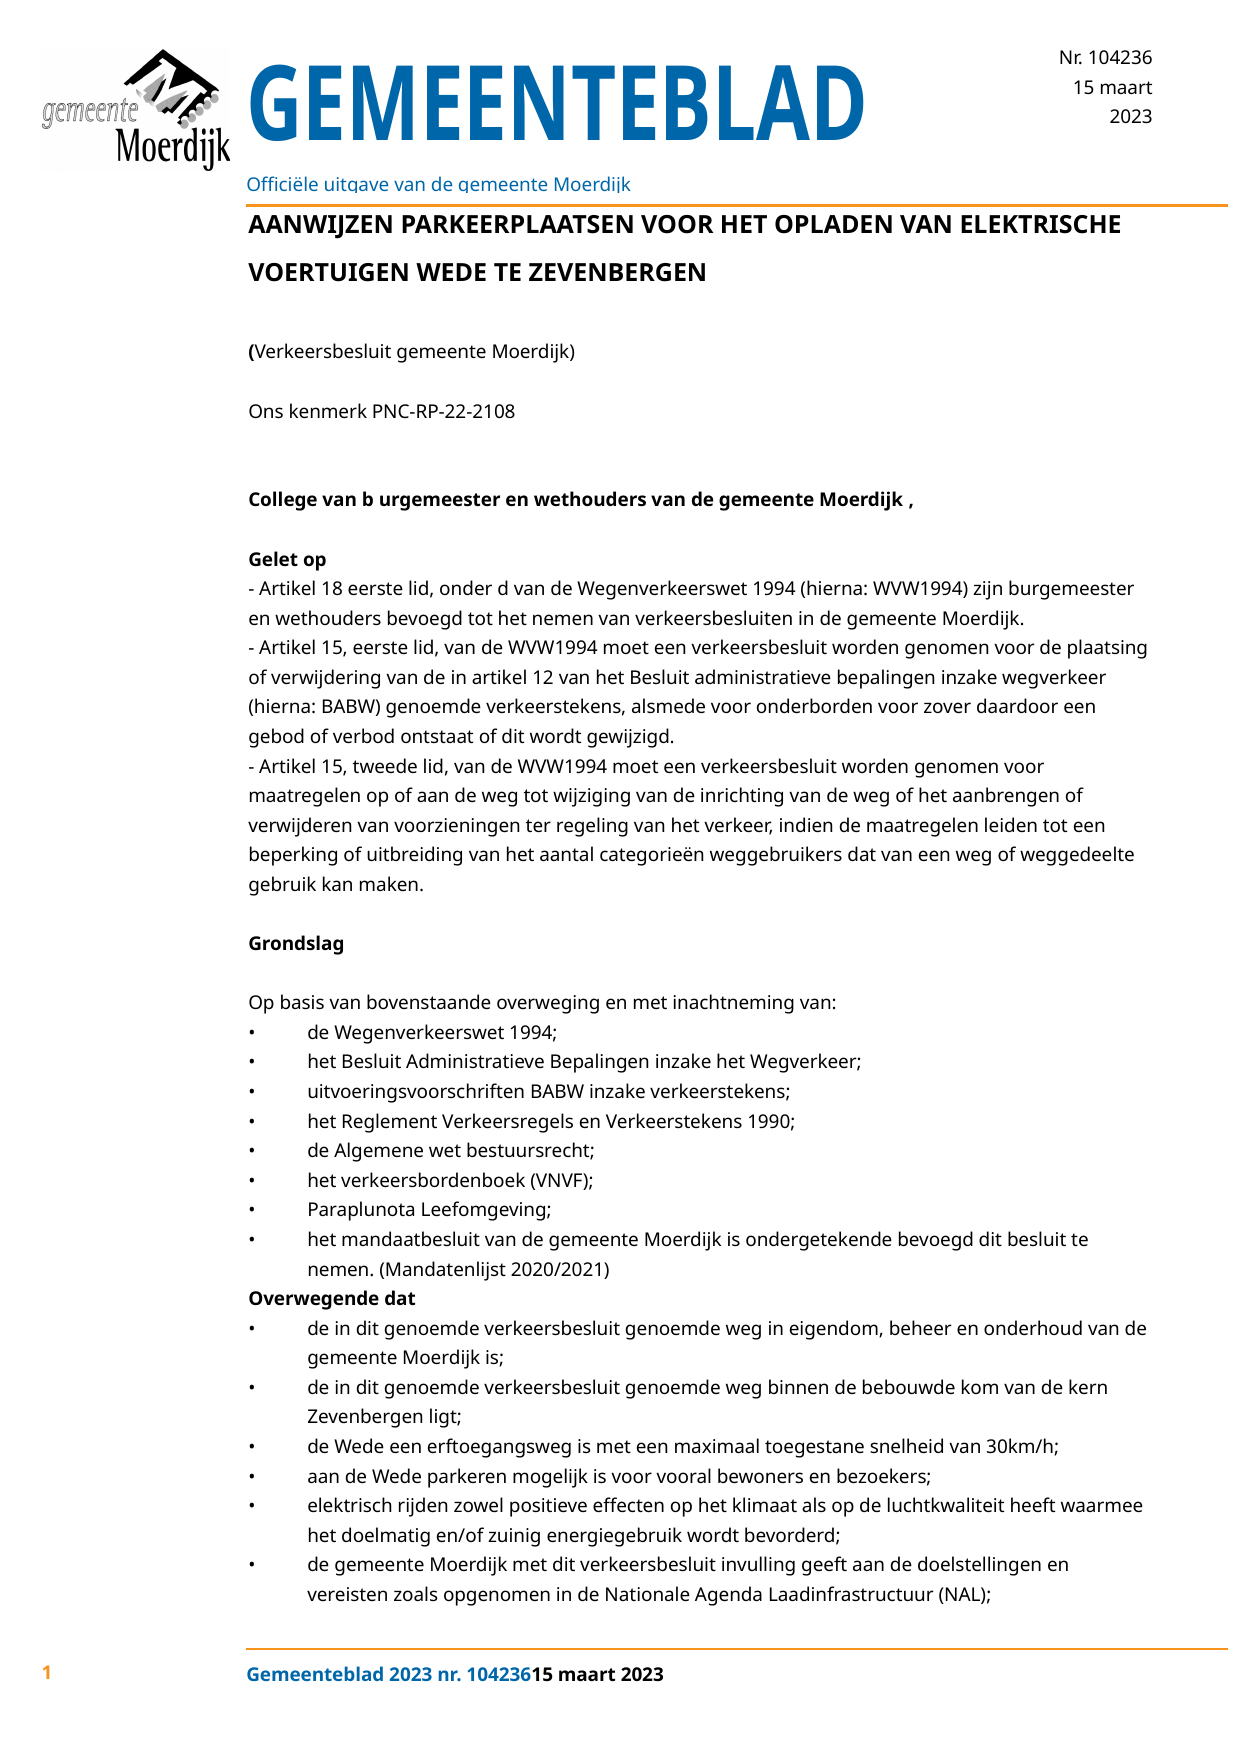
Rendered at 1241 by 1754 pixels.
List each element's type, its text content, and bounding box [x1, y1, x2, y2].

list aan de Wede parkeren mogelijk is voor vooral bewoners en bezoekers; [248, 1463, 1152, 1488]
list de in dit genoemde verkeersbesluit genoemde weg in eigendom, beheer en onderhoud van de gemeente Moerdijk is; [248, 1315, 1152, 1370]
list het verkeersbordenboek (VNVF); [248, 1167, 1152, 1193]
list uitvoeringsvoorschriften BABW inzake verkeerstekens; [248, 1078, 1152, 1104]
list elektrisch rijden zowel positieve effecten op het klimaat als op de luchtkwaliteit heeft waarmee het doelmatig en/of zuinig energiegebruik wordt bevorderd; [248, 1492, 1152, 1548]
list de Wegenverkeerswet 1994; [248, 1019, 1152, 1045]
list de gemeente Moerdijk met dit verkeersbesluit invulling geeft aan de doelstellingen en vereisten zoals opgenomen in de Nationale Agenda Laadinfrastructuur (NAL); [248, 1552, 1152, 1607]
picture [41, 47, 231, 172]
text - Artikel 18 eerste lid, onder d van de Wegenverkeerswet 1994 (hierna: WVW1994) zijn burgemeester en wethouders bevoegd tot het nemen van verkeersbesluiten in de gemeente Moerdijk. [248, 575, 1152, 631]
text Overwegende dat [248, 1285, 1152, 1311]
text Gelet op [248, 546, 1152, 571]
text (Verkeersbesluit gemeente Moerdijk) [248, 339, 1152, 364]
list de Wede een erftoegangsweg is met een maximaal toegestane snelheid van 30km/h; [248, 1433, 1152, 1459]
text AANWIJZEN PARKEERPLAATSEN VOOR HET OPLADEN VAN ELEKTRISCHE VOERTUIGEN WEDE TE ZEVENBERGEN [248, 207, 1152, 288]
text College van b urgemeester en wethouders van de gemeente Moerdijk , [248, 487, 1152, 512]
list het Reglement Verkeersregels en Verkeerstekens 1990; [248, 1108, 1152, 1133]
list het Besluit Administratieve Bepalingen inzake het Wegverkeer; [248, 1049, 1152, 1074]
list de Algemene wet bestuursrecht; [248, 1137, 1152, 1163]
text - Artikel 15, eerste lid, van de WVW1994 moet een verkeersbesluit worden genomen voor de plaatsing of verwijdering van de in artikel 12 van het Besluit administratieve bepalingen inzake wegverkeer (hierna: BABW) genoemde verkeerstekens, alsmede voor onderborden voor zover daardoor een gebod of verbod ontstaat of dit wordt gewijzigd. [248, 634, 1152, 749]
text - Artikel 15, tweede lid, van de WVW1994 moet een verkeersbesluit worden genomen voor maatregelen op of aan de weg tot wijziging van de inrichting van de weg of het aanbrengen of verwijderen van voorzieningen ter regeling van het verkeer, indien de maatregelen leiden tot een beperking of uitbreiding van het aantal categorieën weggebruikers dat van een weg of weggedeelte gebruik kan maken. [248, 753, 1152, 897]
list Paraplunota Leefomgeving; [248, 1197, 1152, 1222]
text Grondslag [248, 930, 1152, 956]
list de in dit genoemde verkeersbesluit genoemde weg binnen de bebouwde kom van de kern Zevenbergen ligt; [248, 1374, 1152, 1429]
text Op basis van bovenstaande overweging en met inachtneming van: [248, 989, 1152, 1015]
text Ons kenmerk PNC-RP-22-2108 [248, 398, 1152, 423]
list het mandaatbesluit van de gemeente Moerdijk is ondergetekende bevoegd dit besluit te nemen. (Mandatenlijst 2020/2021) [248, 1226, 1152, 1281]
